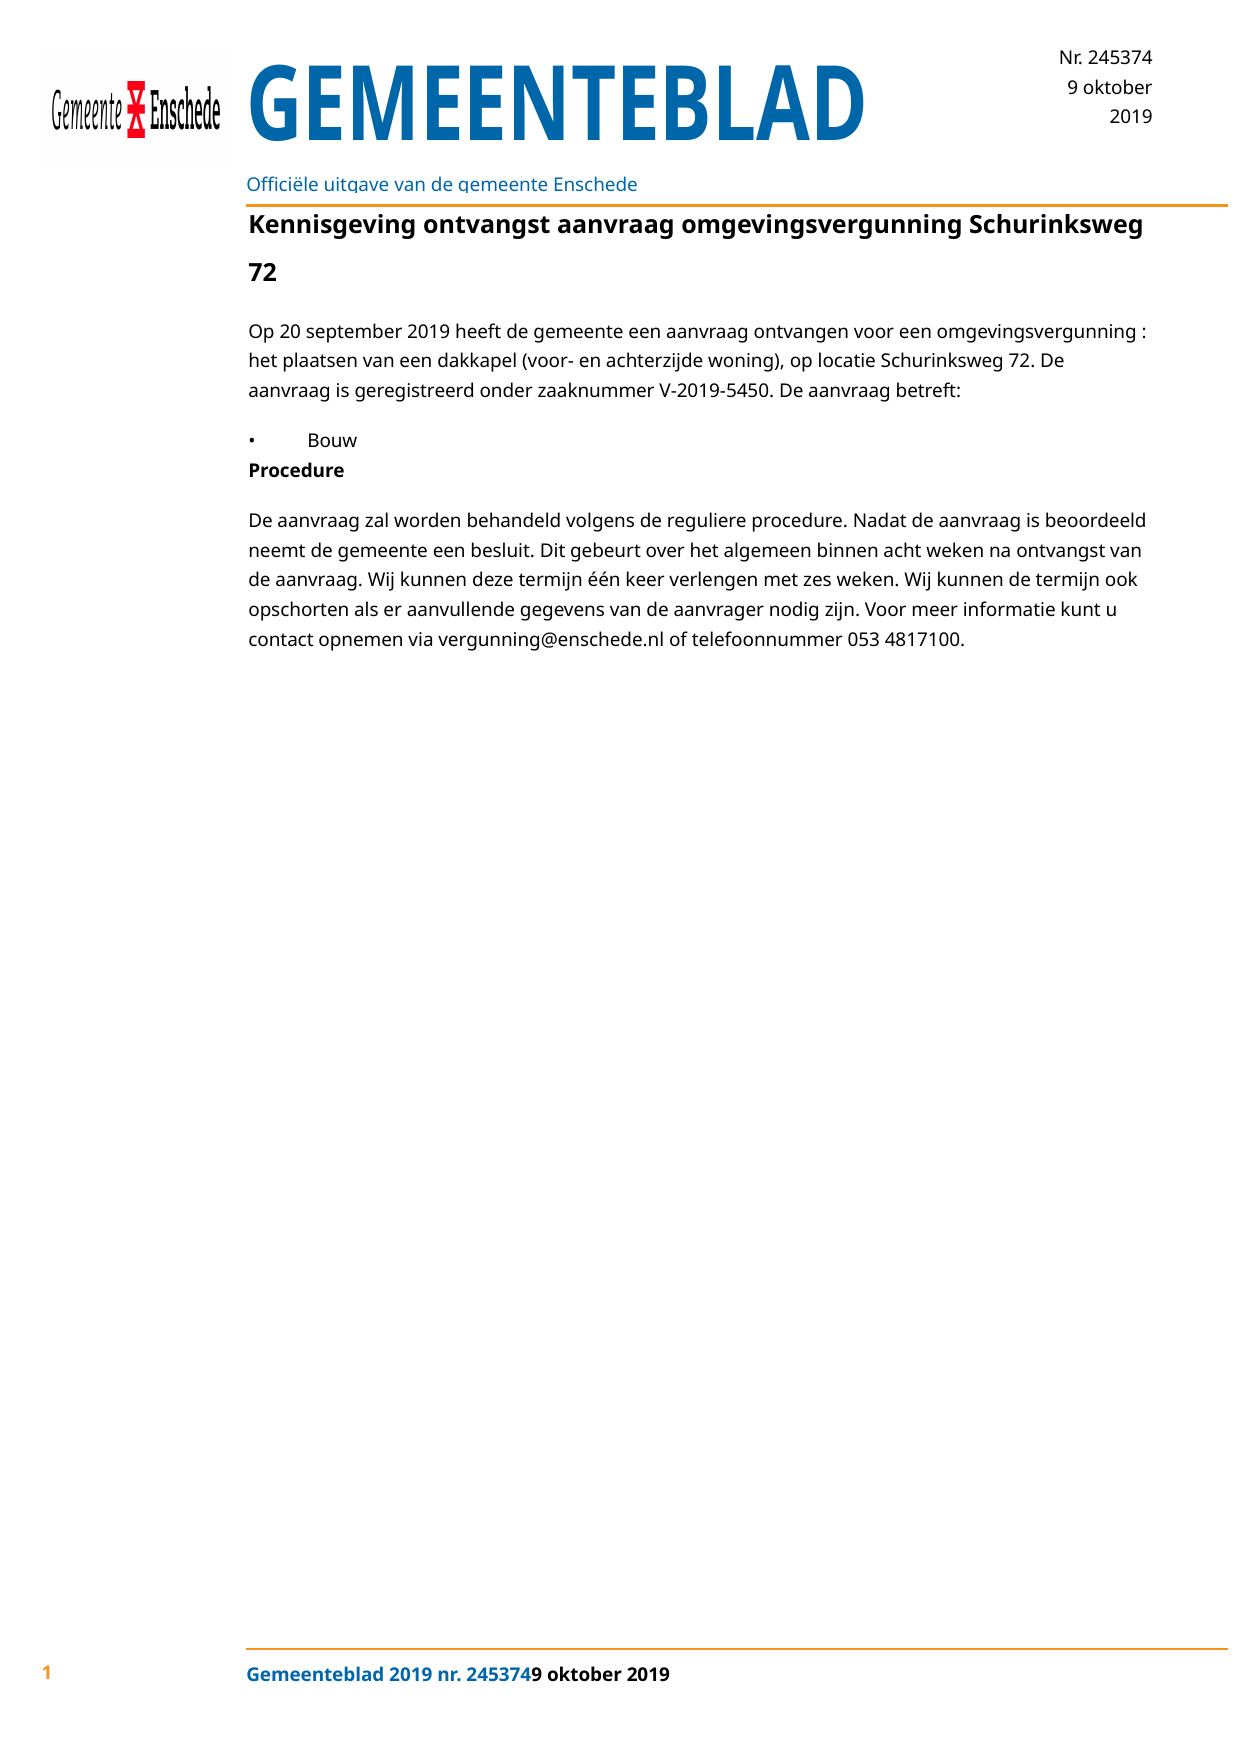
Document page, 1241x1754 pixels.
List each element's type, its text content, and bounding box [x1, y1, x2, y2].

text De aanvraag zal worden behandeld volgens de reguliere procedure. Nadat de aanvraag is beoordeeld neemt de gemeente een besluit. Dit gebeurt over het algemeen binnen acht weken na ontvangst van de aanvraag. Wij kunnen deze termijn één keer verlengen met zes weken. Wij kunnen de termijn ook opschorten als er aanvullende gegevens van de aanvrager nodig zijn. Voor meer informatie kunt u contact opnemen via vergunning@enschede.nl of telefoonnummer 053 4817100. [248, 507, 1152, 652]
picture [41, 47, 231, 172]
text Procedure [248, 457, 1152, 483]
list Bouw [248, 427, 1152, 453]
text Kennisgeving ontvangst aanvraag omgevingsvergunning Schurinksweg 72 [248, 207, 1152, 288]
text Op 20 september 2019 heeft de gemeente een aanvraag ontvangen voor een omgevingsvergunning : het plaatsen van een dakkapel (voor- en achterzijde woning), op locatie Schurinksweg 72. De aanvraag is geregistreerd onder zaaknummer V-2019-5450. De aanvraag betreft: [248, 318, 1152, 403]
